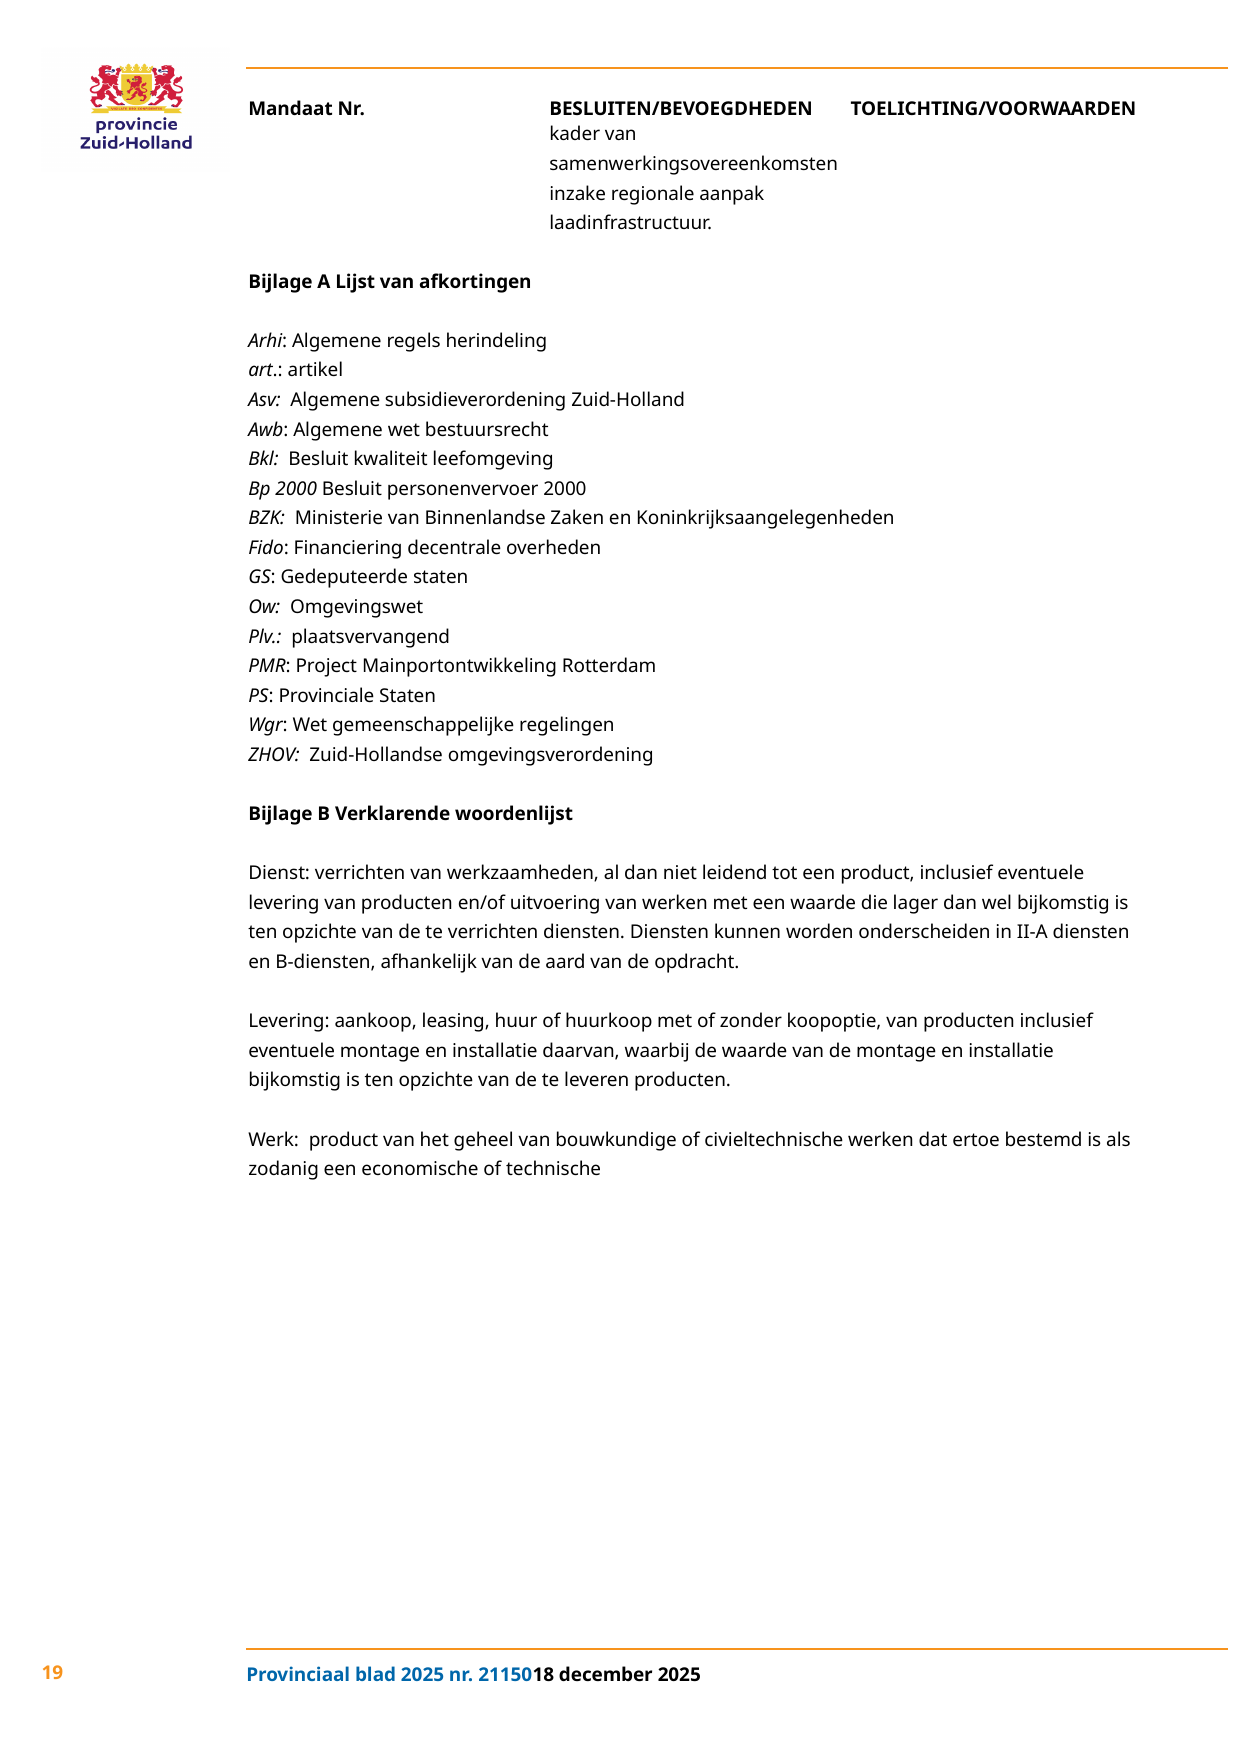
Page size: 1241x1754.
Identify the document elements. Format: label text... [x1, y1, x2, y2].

text Bijlage A Lijst van afkortingen [248, 268, 1152, 293]
text Bp 2000 Besluit personenvervoer 2000 [248, 475, 1152, 501]
table_cell [850, 121, 1152, 235]
table_header BESLUITEN/BEVOEGDHEDEN [549, 95, 850, 121]
text Plv.: plaatsvervangend [248, 623, 1152, 648]
text Ow: Omgevingswet [248, 593, 1152, 619]
text GS: Gedeputeerde staten [248, 564, 1152, 589]
text Bkl: Besluit kwaliteit leefomgeving [248, 445, 1152, 471]
text Arhi: Algemene regels herindeling [248, 327, 1152, 353]
table_header Mandaat Nr. [248, 95, 549, 121]
text art.: artikel [248, 357, 1152, 382]
text PMR: Project Mainportontwikkeling Rotterdam [248, 652, 1152, 678]
text BZK: Ministerie van Binnenlandse Zaken en Koninkrijksaangelegenheden [248, 504, 1152, 530]
text Wgr: Wet gemeenschappelijke regelingen [248, 712, 1152, 737]
text Asv: Algemene subsidieverordening Zuid-Holland [248, 386, 1152, 412]
text Bijlage B Verklarende woordenlijst [248, 800, 1152, 826]
text Dienst: verrichten van werkzaamheden, al dan niet leidend tot een product, inclusief eventuele levering van producten en/of uitvoering van werken met een waarde die lager dan wel bijkomstig is ten opzichte van de te verrichten diensten. Diensten kunnen worden onderscheiden in II-A diensten en B-diensten, afhankelijk van de aard van de opdracht. [248, 859, 1152, 974]
table_header TOELICHTING/VOORWAARDEN [850, 95, 1152, 121]
picture [41, 47, 231, 172]
text Werk: product van het geheel van bouwkundige of civieltechnische werken dat ertoe bestemd is als zodanig een economische of technische [248, 1126, 1152, 1181]
text Fido: Financiering decentrale overheden [248, 534, 1152, 560]
table_cell kader van samenwerkingsovereenkomsten inzake regionale aanpak laadinfrastructuur. [549, 121, 850, 235]
text PS: Provinciale Staten [248, 682, 1152, 708]
text ZHOV: Zuid-Hollandse omgevingsverordening [248, 741, 1152, 767]
table_cell [248, 121, 549, 235]
text Levering: aankoop, leasing, huur of huurkoop met of zonder koopoptie, van producten inclusief eventuele montage en installatie daarvan, waarbij de waarde van de montage en installatie bijkomstig is ten opzichte van de te leveren producten. [248, 1007, 1152, 1092]
text Awb: Algemene wet bestuursrecht [248, 416, 1152, 441]
